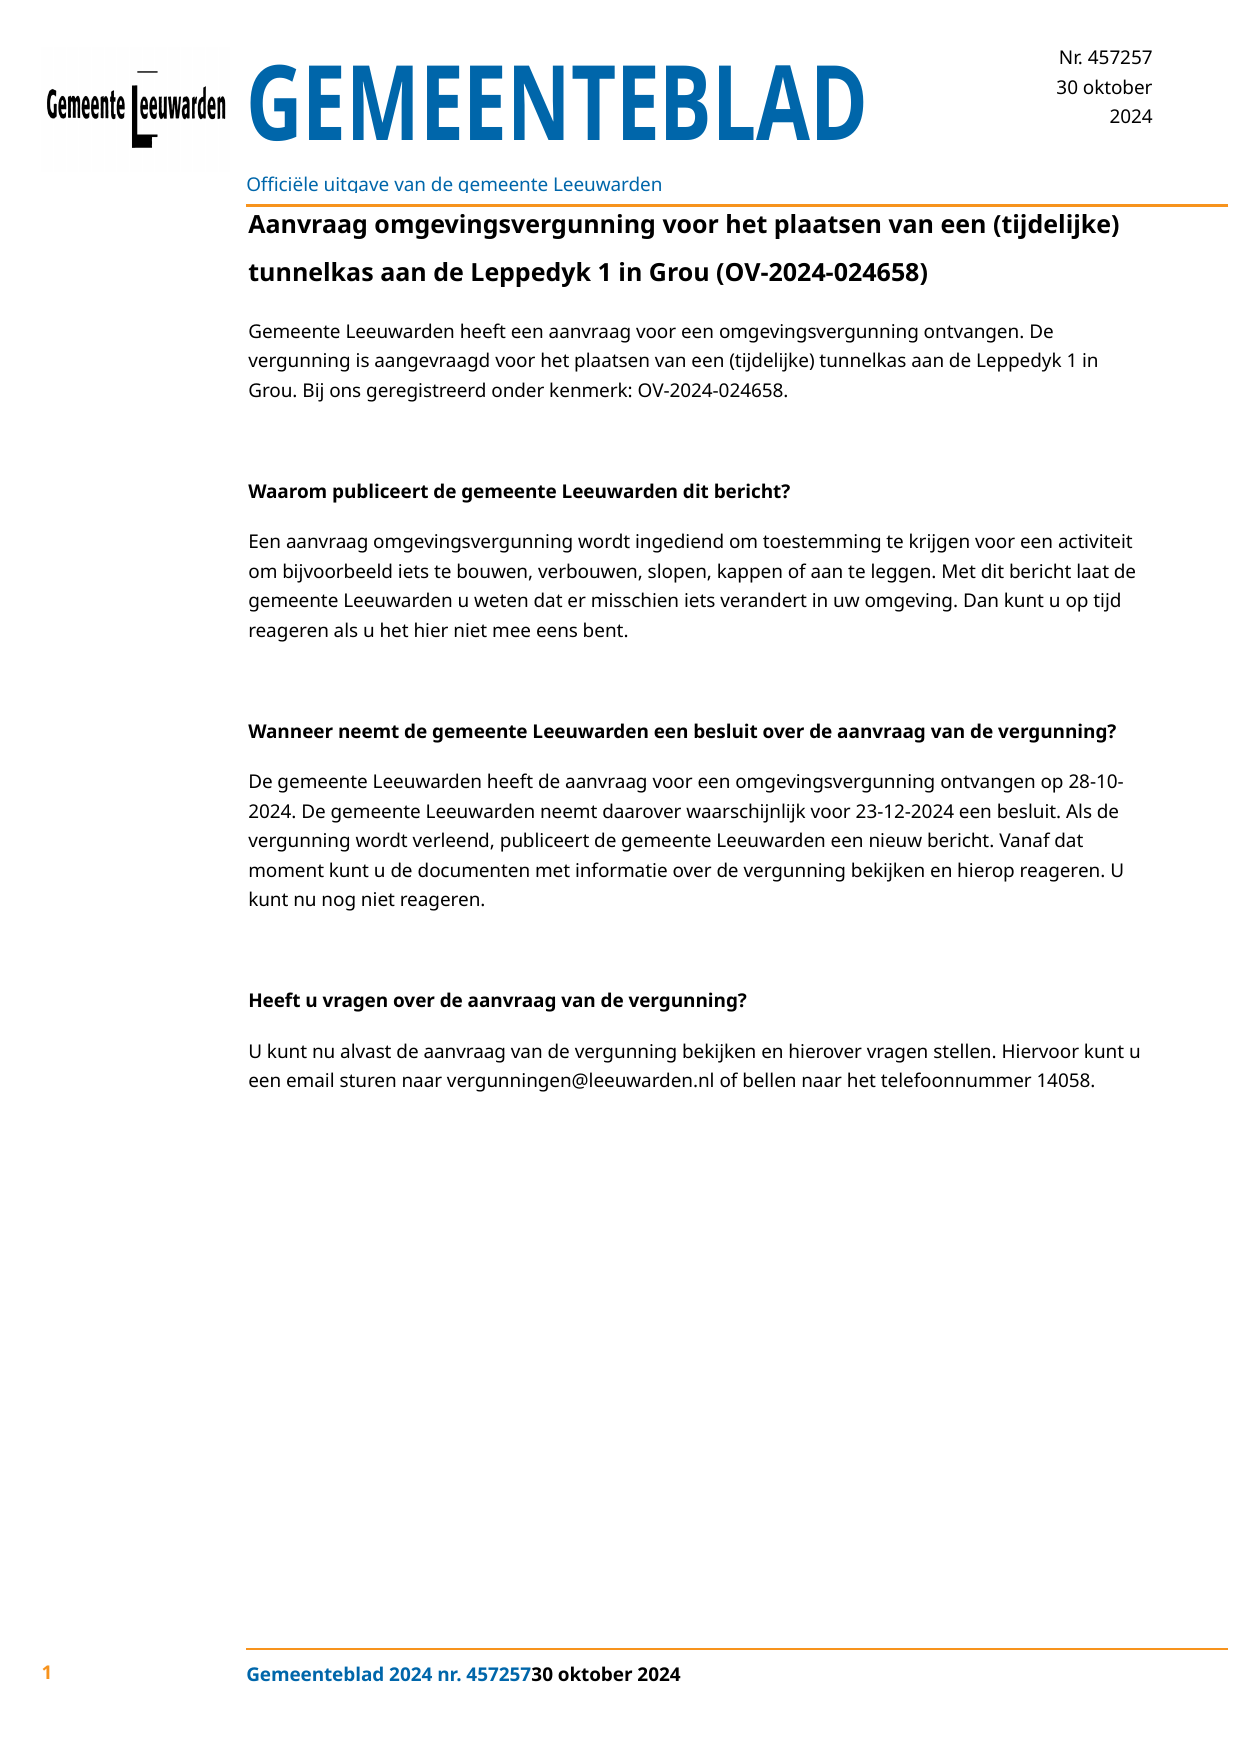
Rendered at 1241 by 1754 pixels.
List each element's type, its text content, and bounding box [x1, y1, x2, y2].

text De gemeente Leeuwarden heeft de aanvraag voor een omgevingsvergunning ontvangen op 28-10-2024. De gemeente Leeuwarden neemt daarover waarschijnlijk voor 23-12-2024 een besluit. Als de vergunning wordt verleend, publiceert de gemeente Leeuwarden een nieuw bericht. Vanaf dat moment kunt u de documenten met informatie over de vergunning bekijken en hierop reageren. U kunt nu nog niet reageren. [248, 768, 1152, 912]
text Heeft u vragen over de aanvraag van de vergunning? [248, 987, 1152, 1013]
picture [41, 47, 231, 172]
text Gemeente Leeuwarden heeft een aanvraag voor een omgevingsvergunning ontvangen. De vergunning is aangevraagd voor het plaatsen van een (tijdelijke) tunnelkas aan de Leppedyk 1 in Grou. Bij ons geregistreerd onder kenmerk: OV-2024-024658. [248, 318, 1152, 403]
text Een aanvraag omgevingsvergunning wordt ingediend om toestemming te krijgen voor een activiteit om bijvoorbeeld iets te bouwen, verbouwen, slopen, kappen of aan te leggen. Met dit bericht laat de gemeente Leeuwarden u weten dat er misschien iets verandert in uw omgeving. Dan kunt u op tijd reageren als u het hier niet mee eens bent. [248, 528, 1152, 643]
text U kunt nu alvast de aanvraag van de vergunning bekijken en hierover vragen stellen. Hiervoor kunt u een email sturen naar vergunningen@leeuwarden.nl of bellen naar het telefoonnummer 14058. [248, 1038, 1152, 1093]
text Waarom publiceert de gemeente Leeuwarden dit bericht? [248, 478, 1152, 504]
text Wanneer neemt de gemeente Leeuwarden een besluit over de aanvraag van de vergunning? [248, 718, 1152, 744]
text Aanvraag omgevingsvergunning voor het plaatsen van een (tijdelijke) tunnelkas aan de Leppedyk 1 in Grou (OV-2024-024658) [248, 207, 1152, 288]
